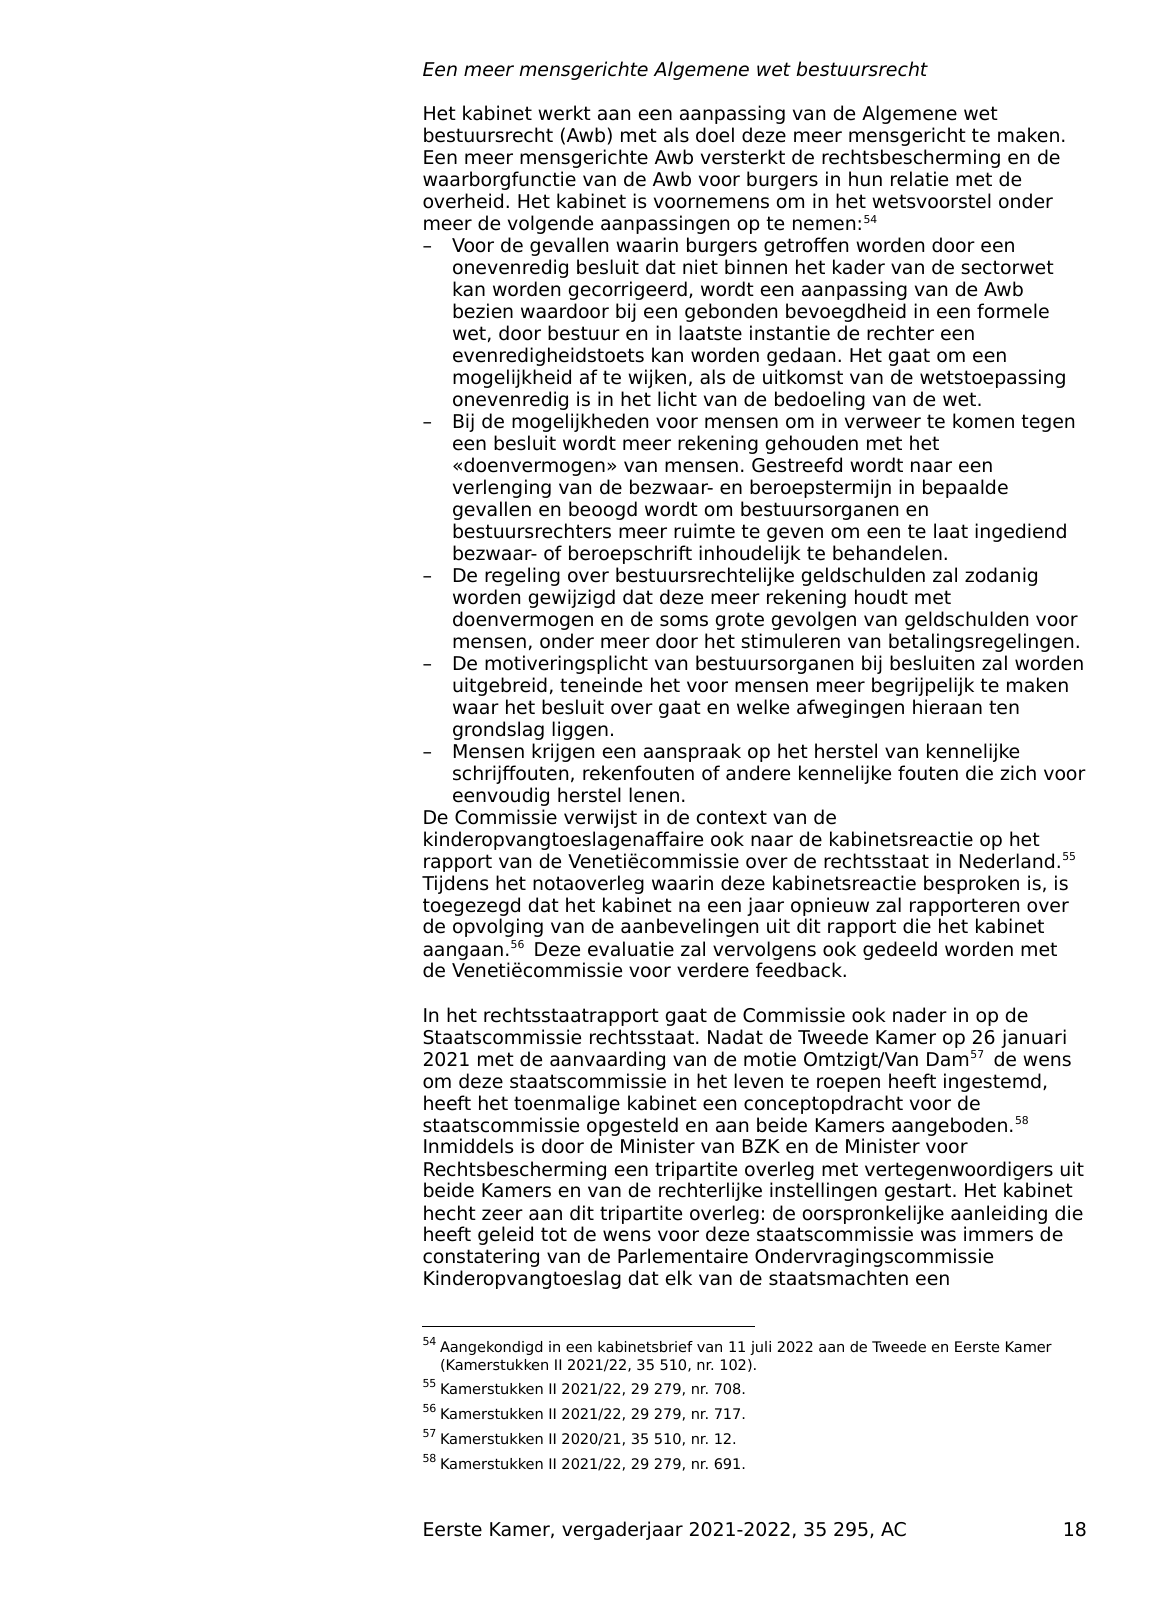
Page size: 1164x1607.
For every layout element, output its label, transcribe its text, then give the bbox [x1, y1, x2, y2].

text – De regeling over bestuursrechtelijke geldschulden zal zodanig worden gewijzigd dat deze meer rekening houdt met doenvermogen en de soms grote gevolgen van geldschulden voor mensen, onder meer door het stimuleren van betalingsregelingen. [422, 565, 1087, 653]
text Kamerstukken II 2021/22, 29 279, nr. 717. [422, 1402, 1087, 1424]
text Kamerstukken II 2021/22, 29 279, nr. 691. [422, 1452, 1087, 1474]
text – Mensen krijgen een aanspraak op het herstel van kennelijke schrijffouten, rekenfouten of andere kennelijke fouten die zich voor eenvoudig herstel lenen. [422, 741, 1087, 807]
text Kamerstukken II 2021/22, 29 279, nr. 708. [422, 1377, 1087, 1399]
text – De motiveringsplicht van bestuursorganen bij besluiten zal worden uitgebreid, teneinde het voor mensen meer begrijpelijk te maken waar het besluit over gaat en welke afwegingen hieraan ten grondslag liggen. [422, 653, 1087, 741]
text Het kabinet werkt aan een aanpassing van de Algemene wet bestuursrecht (Awb) met als doel deze meer mensgericht te maken. Een meer mensgerichte Awb versterkt de rechtsbescherming en de waarborgfunctie van de Awb voor burgers in hun relatie met de overheid. Het kabinet is voornemens om in het wetsvoorstel onder meer de volgende aanpassingen op te nemen: [422, 103, 1087, 235]
text In het rechtsstaatrapport gaat de Commissie ook nader in op de Staatscommissie rechtsstaat. Nadat de Tweede Kamer op 26 januari 2021 met de aanvaarding van de motie Omtzigt/Van Dam de wens om deze staatscommissie in het leven te roepen heeft ingestemd, heeft het toenmalige kabinet een conceptopdracht voor de staatscommissie opgesteld en aan beide Kamers aangeboden. Inmiddels is door de Minister van BZK en de Minister voor Rechtsbescherming een tripartite overleg met vertegenwoordigers uit beide Kamers en van de rechterlijke instellingen gestart. Het kabinet hecht zeer aan dit tripartite overleg: de oorspronkelijke aanleiding die heeft geleid tot de wens voor deze staatscommissie was immers de constatering van de Parlementaire Ondervragingscommissie Kinderopvangtoeslag dat elk van de staatsmachten een [422, 1004, 1087, 1290]
text – Voor de gevallen waarin burgers getroffen worden door een onevenredig besluit dat niet binnen het kader van de sectorwet kan worden gecorrigeerd, wordt een aanpassing van de Awb bezien waardoor bij een gebonden bevoegdheid in een formele wet, door bestuur en in laatste instantie de rechter een evenredigheidstoets kan worden gedaan. Het gaat om een mogelijkheid af te wijken, als de uitkomst van de wetstoepassing onevenredig is in het licht van de bedoeling van de wet. [422, 235, 1087, 411]
text – Bij de mogelijkheden voor mensen om in verweer te komen tegen een besluit wordt meer rekening gehouden met het «doenvermogen» van mensen. Gestreefd wordt naar een verlenging van de bezwaar- en beroepstermijn in bepaalde gevallen en beoogd wordt om bestuursorganen en bestuursrechters meer ruimte te geven om een te laat ingediend bezwaar- of beroepschrift inhoudelijk te behandelen. [422, 411, 1087, 565]
text Kamerstukken II 2020/21, 35 510, nr. 12. [422, 1427, 1087, 1449]
subtitle Een meer mensgerichte Algemene wet bestuursrecht [422, 59, 1087, 81]
text Aangekondigd in een kabinetsbrief van 11 juli 2022 aan de Tweede en Eerste Kamer (Kamerstukken II 2021/22, 35 510, nr. 102). [422, 1335, 1087, 1374]
text De Commissie verwijst in de context van de kinderopvangtoeslagenaffaire ook naar de kabinetsreactie op het rapport van de Venetiëcommissie over de rechtsstaat in Nederland. Tijdens het notaoverleg waarin deze kabinetsreactie besproken is, is toegezegd dat het kabinet na een jaar opnieuw zal rapporteren over de opvolging van de aanbevelingen uit dit rapport die het kabinet aangaan. Deze evaluatie zal vervolgens ook gedeeld worden met de Venetiëcommissie voor verdere feedback. [422, 807, 1087, 982]
